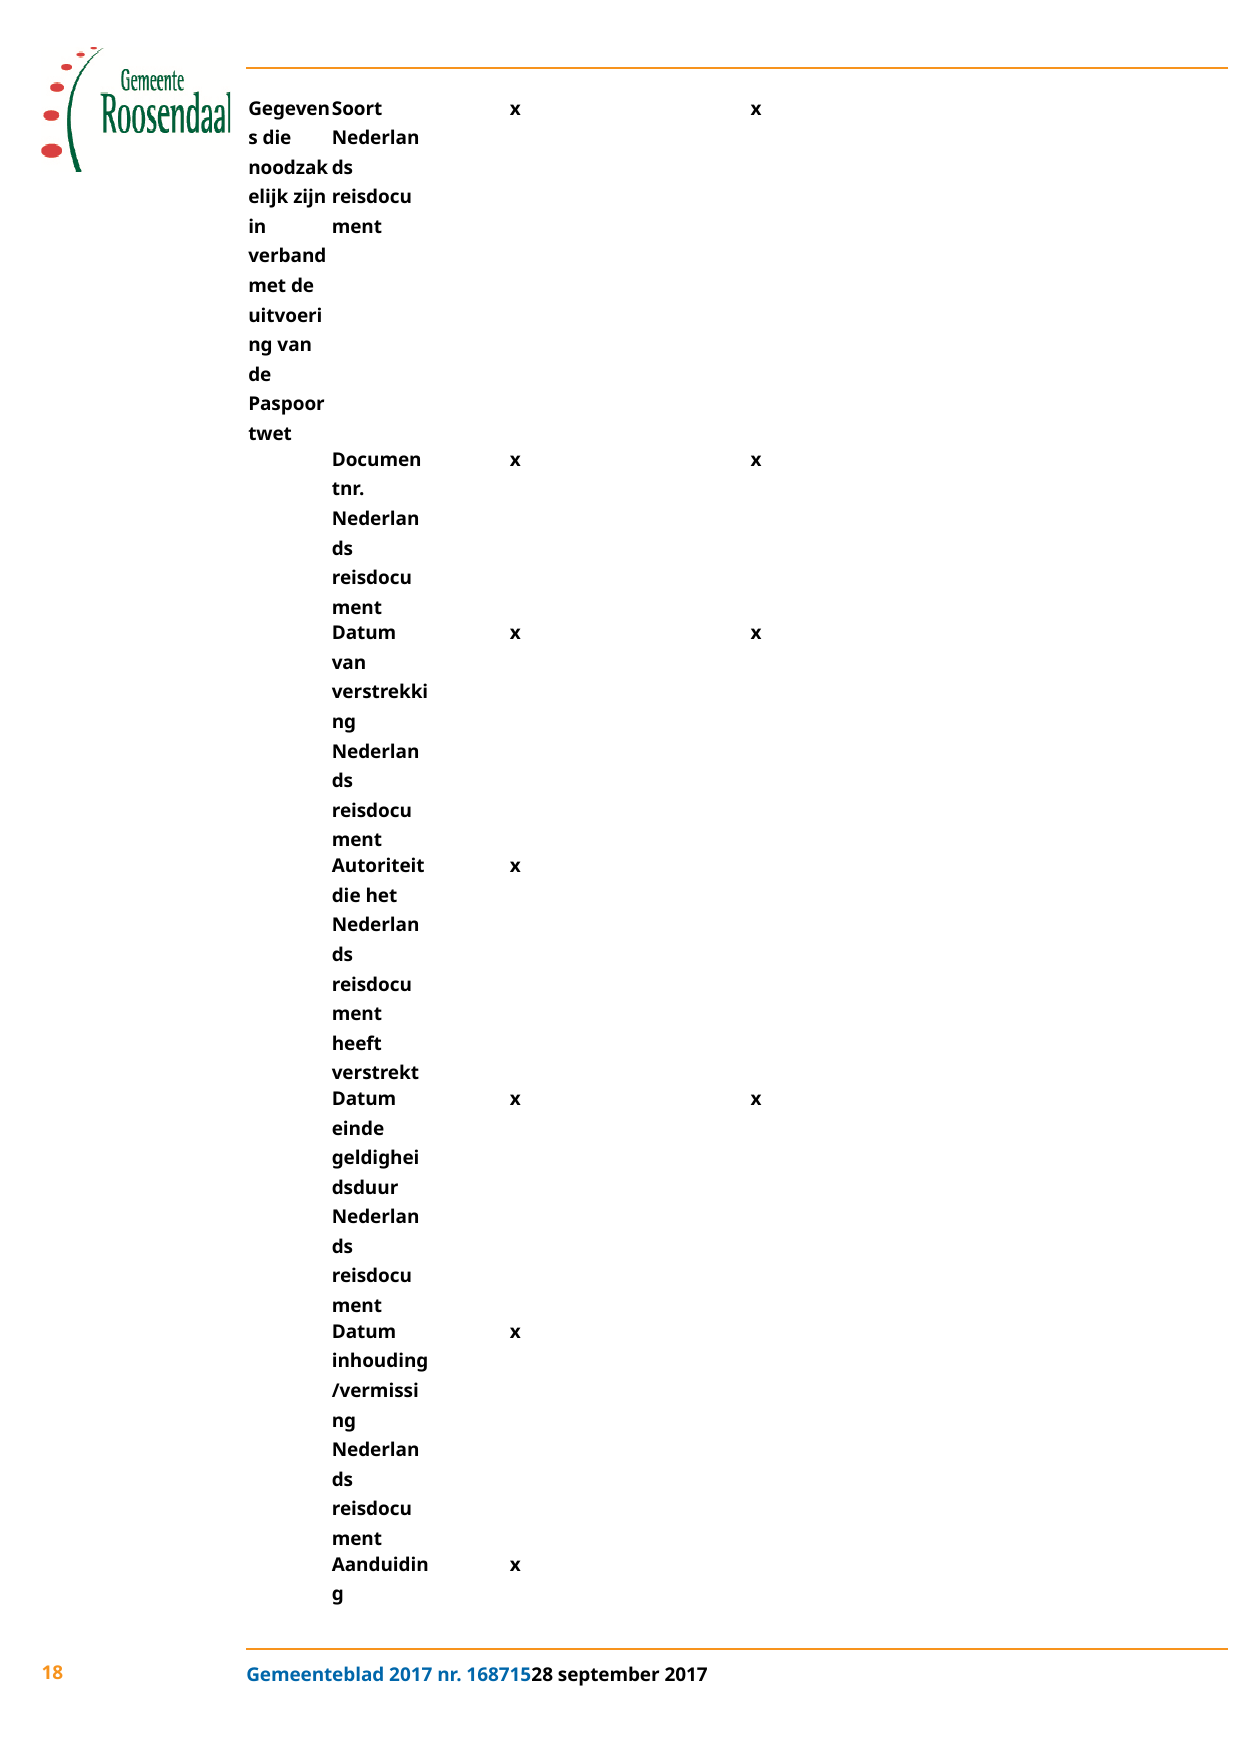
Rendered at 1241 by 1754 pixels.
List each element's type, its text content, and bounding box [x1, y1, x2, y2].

table_cell [429, 1085, 509, 1318]
table_cell [831, 853, 911, 1085]
table_cell [1071, 1318, 1152, 1551]
table_cell [991, 1551, 1071, 1606]
table_cell Datum einde geldigheidsduur Nederlands reisdocument [332, 1085, 429, 1318]
table_cell [670, 620, 750, 852]
table_cell Aanduiding [332, 1551, 429, 1606]
table_cell [670, 1318, 750, 1551]
table_cell x [750, 446, 831, 619]
table_cell [429, 1551, 509, 1606]
table_cell [590, 95, 670, 446]
table_cell Gegevens die noodzakelijk zijn in verband met de uitvoering van de Paspoortwet [248, 95, 332, 446]
table_cell x [510, 95, 590, 446]
table_cell [590, 853, 670, 1085]
table_cell [831, 620, 911, 852]
table_cell [1071, 446, 1152, 619]
table_cell [248, 1085, 332, 1318]
table_cell [590, 1551, 670, 1606]
table_cell [911, 1318, 991, 1551]
table_cell [1071, 95, 1152, 446]
table_cell x [510, 853, 590, 1085]
table_cell [1071, 620, 1152, 852]
table_cell [991, 446, 1071, 619]
table_cell [1071, 1551, 1152, 1606]
table_cell [248, 1551, 332, 1606]
table_cell [670, 1551, 750, 1606]
table_cell [991, 620, 1071, 852]
picture [41, 47, 231, 172]
table_cell [991, 95, 1071, 446]
table_cell x [510, 1318, 590, 1551]
table_cell [831, 95, 911, 446]
table_cell [248, 446, 332, 619]
table_cell [429, 620, 509, 852]
table_cell [590, 1318, 670, 1551]
table_cell x [750, 95, 831, 446]
table_cell [911, 853, 991, 1085]
table_cell [670, 95, 750, 446]
table_cell [670, 853, 750, 1085]
table_cell Datum inhouding/vermissing Nederlands reisdocument [332, 1318, 429, 1551]
table_cell [911, 1085, 991, 1318]
table_cell [991, 1085, 1071, 1318]
table_cell Datum van verstrekking Nederlands reisdocument [332, 620, 429, 852]
table_cell [429, 853, 509, 1085]
table_cell [911, 1551, 991, 1606]
table_cell [831, 1551, 911, 1606]
table_cell [991, 853, 1071, 1085]
table_cell Autoriteit die het Nederlands reisdocument heeft verstrekt [332, 853, 429, 1085]
table_cell [670, 1085, 750, 1318]
table_cell [831, 1085, 911, 1318]
table_cell [1071, 853, 1152, 1085]
table_cell Documentnr. Nederlands reisdocument [332, 446, 429, 619]
table_cell [911, 620, 991, 852]
table_cell x [750, 620, 831, 852]
table_cell [1071, 1085, 1152, 1318]
table_cell [750, 853, 831, 1085]
table_cell [429, 1318, 509, 1551]
table_cell [831, 446, 911, 619]
table_cell x [510, 446, 590, 619]
table_cell [750, 1551, 831, 1606]
table_cell [831, 1318, 911, 1551]
table_cell [248, 853, 332, 1085]
table_cell [248, 620, 332, 852]
table_cell [590, 620, 670, 852]
table_cell x [510, 1085, 590, 1318]
table_cell [590, 1085, 670, 1318]
table_cell x [750, 1085, 831, 1318]
table_cell x [510, 620, 590, 852]
table_cell [590, 446, 670, 619]
table_cell Soort Nederlands reisdocument [332, 95, 429, 446]
table_cell [991, 1318, 1071, 1551]
table_cell [911, 446, 991, 619]
table_cell [429, 446, 509, 619]
table_cell [429, 95, 509, 446]
table_cell [248, 1318, 332, 1551]
table_cell [670, 446, 750, 619]
table_cell [750, 1318, 831, 1551]
table_cell [911, 95, 991, 446]
table_cell x [510, 1551, 590, 1606]
